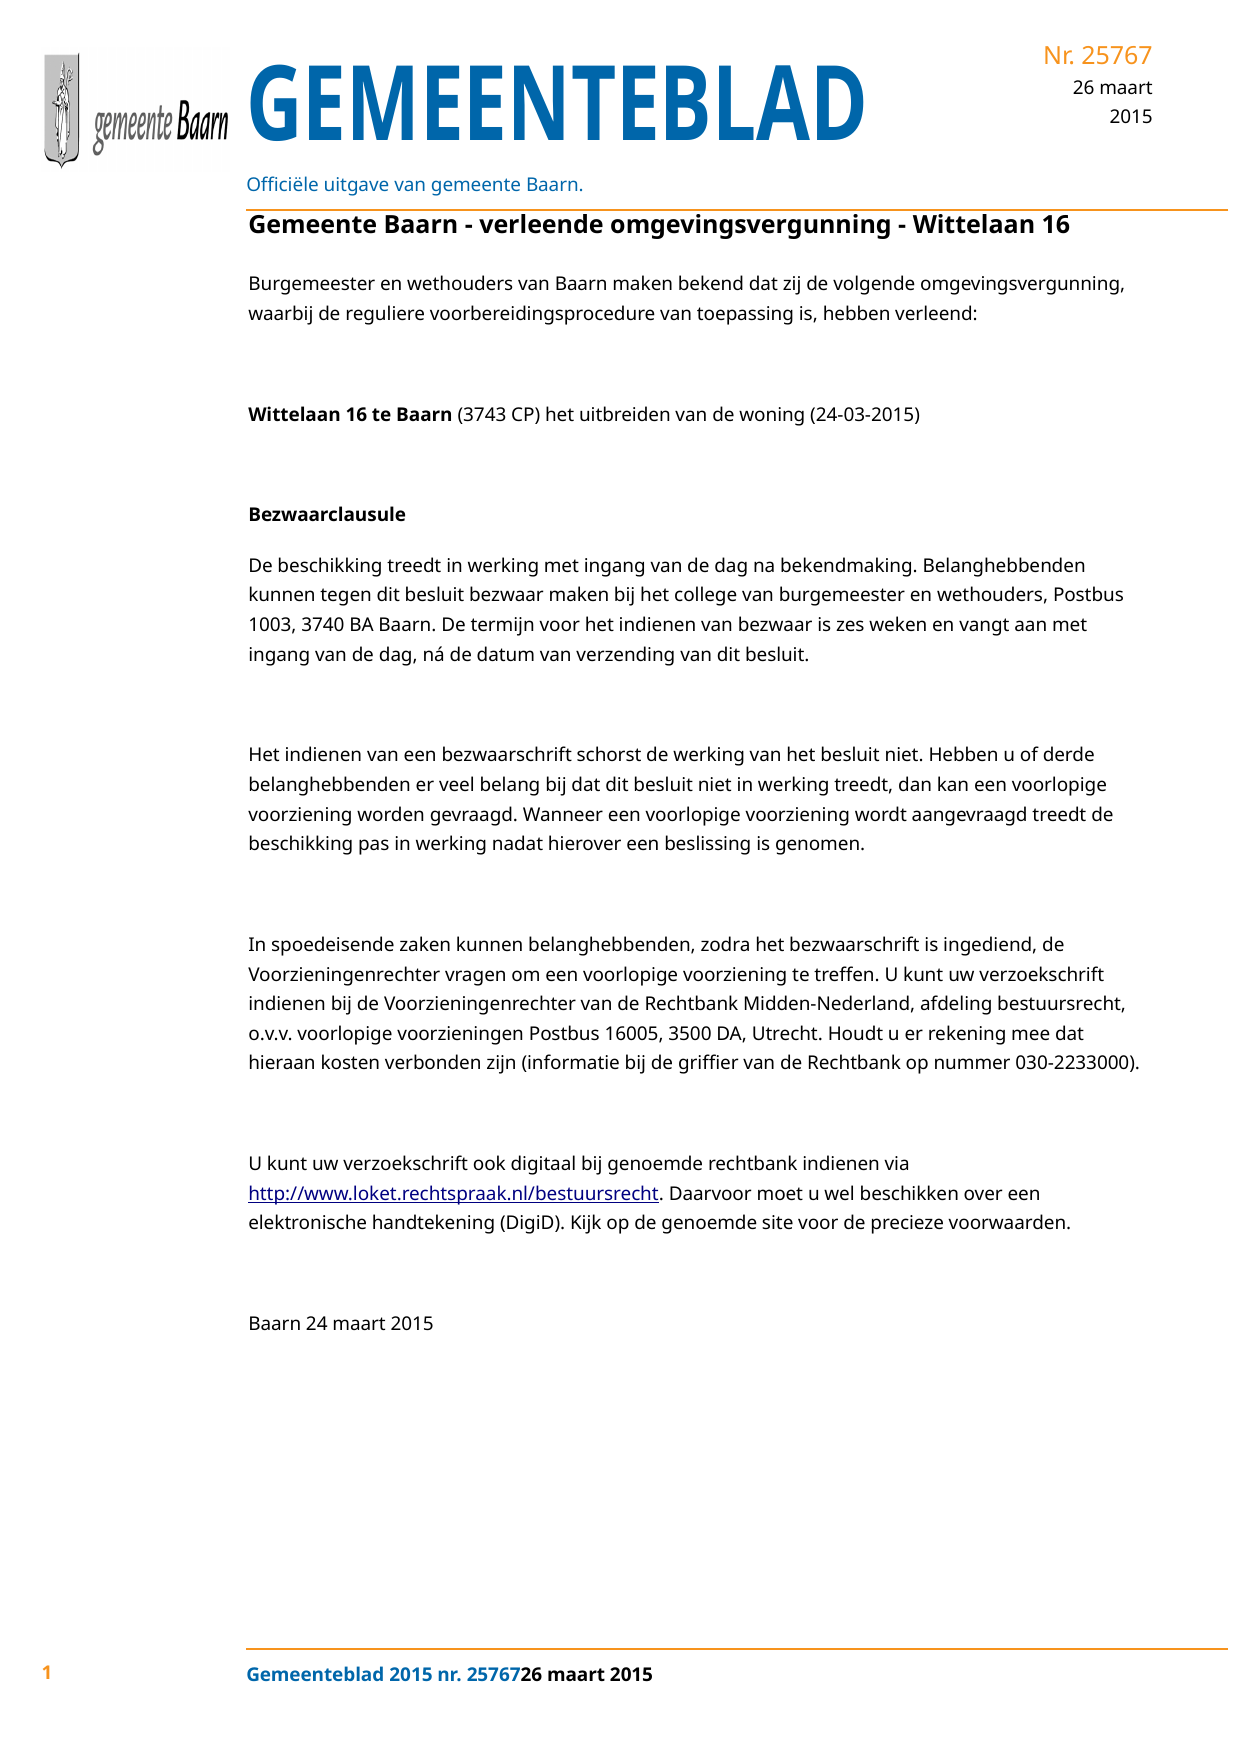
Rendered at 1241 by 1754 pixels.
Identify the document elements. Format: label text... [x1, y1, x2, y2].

picture [41, 47, 231, 172]
text Baarn 24 maart 2015 [248, 1310, 1152, 1336]
text Bezwaarclausule [248, 502, 1152, 527]
text Burgemeester en wethouders van Baarn maken bekend dat zij de volgende omgevingsvergunning, waarbij de reguliere voorbereidingsprocedure van toepassing is, hebben verleend: [248, 270, 1152, 326]
text Het indienen van een bezwaarschrift schorst de werking van het besluit niet. Hebben u of derde belanghebbenden er veel belang bij dat dit besluit niet in werking treedt, dan kan een voorlopige voorziening worden gevraagd. Wanneer een voorlopige voorziening wordt aangevraagd treedt de beschikking pas in werking nadat hierover een beslissing is genomen. [248, 742, 1152, 856]
text Gemeente Baarn - verleende omgevingsvergunning - Wittelaan 16 [248, 211, 1152, 241]
text In spoedeisende zaken kunnen belanghebbenden, zodra het bezwaarschrift is ingediend, de Voorzieningenrechter vragen om een voorlopige voorziening te treffen. U kunt uw verzoekschrift indienen bij de Voorzieningenrechter van de Rechtbank Midden-Nederland, afdeling bestuursrecht, o.v.v. voorlopige voorzieningen Postbus 16005, 3500 DA, Utrecht. Houdt u er rekening mee dat hieraan kosten verbonden zijn (informatie bij de griffier van de Rechtbank op nummer 030-2233000). [248, 931, 1152, 1075]
text U kunt uw verzoekschrift ook digitaal bij genoemde rechtbank indienen via http://www.loket.rechtspraak.nl/bestuursrecht. Daarvoor moet u wel beschikken over een elektronische handtekening (DigiD). Kijk op de genoemde site voor de precieze voorwaarden. [248, 1150, 1152, 1235]
text Wittelaan 16 te Baarn (3743 CP) het uitbreiden van de woning (24-03-2015) [248, 401, 1152, 426]
text De beschikking treedt in werking met ingang van de dag na bekendmaking. Belanghebbenden kunnen tegen dit besluit bezwaar maken bij het college van burgemeester en wethouders, Postbus 1003, 3740 BA Baarn. De termijn voor het indienen van bezwaar is zes weken en vangt aan met ingang van de dag, ná de datum van verzending van dit besluit. [248, 552, 1152, 666]
